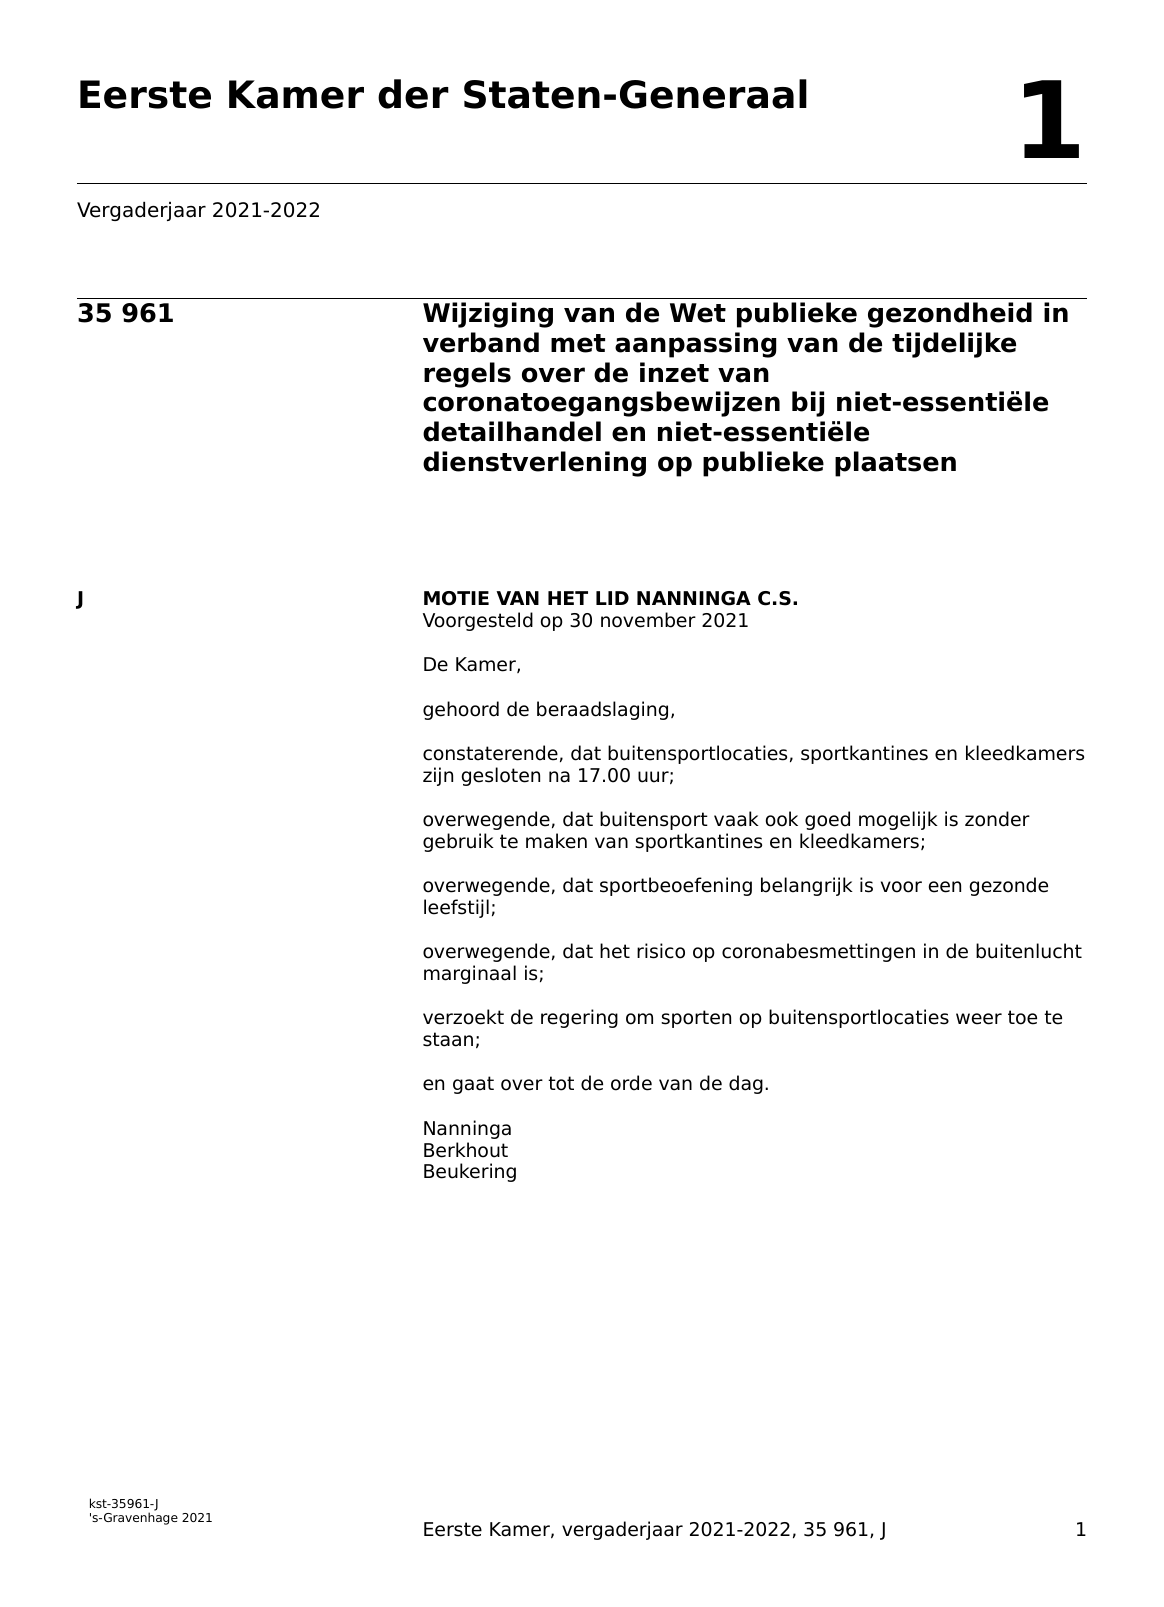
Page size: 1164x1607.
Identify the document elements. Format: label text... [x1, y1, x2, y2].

text De Kamer, [422, 654, 1087, 676]
table_cell Vergaderjaar 2021-2022 [77, 184, 1087, 298]
subtitle J MOTIE VAN HET LID NANNINGA C.S. [77, 588, 1087, 610]
subtitle 35 961 Wijziging van de Wet publieke gezondheid in verband met aanpassing van de tijdelijke regels over de inzet van coronatoegangsbewijzen bij niet-essentiële detailhandel en niet-essentiële dienstverlening op publieke plaatsen [77, 299, 1087, 477]
table_header Eerste Kamer der Staten-Generaal [77, 59, 886, 183]
text overwegende, dat het risico op coronabesmettingen in de buitenlucht marginaal is; [422, 941, 1087, 985]
text verzoekt de regering om sporten op buitensportlocaties weer toe te staan; [422, 1007, 1087, 1051]
text overwegende, dat sportbeoefening belangrijk is voor een gezonde leefstijl; [422, 875, 1087, 919]
text 's-Gravenhage 2021 [88, 1511, 323, 1525]
text Beukering [422, 1161, 1087, 1183]
text Berkhout [422, 1139, 1087, 1161]
text en gaat over tot de orde van de dag. [422, 1073, 1087, 1095]
text constaterende, dat buitensportlocaties, sportkantines en kleedkamers zijn gesloten na 17.00 uur; [422, 743, 1087, 787]
table_header 1 [886, 59, 1087, 183]
text kst-35961-J [88, 1497, 323, 1511]
text gehoord de beraadslaging, [422, 698, 1087, 720]
text overwegende, dat buitensport vaak ook goed mogelijk is zonder gebruik te maken van sportkantines en kleedkamers; [422, 809, 1087, 853]
text Nanninga [422, 1117, 1087, 1139]
text Voorgesteld op 30 november 2021 [422, 610, 1087, 632]
